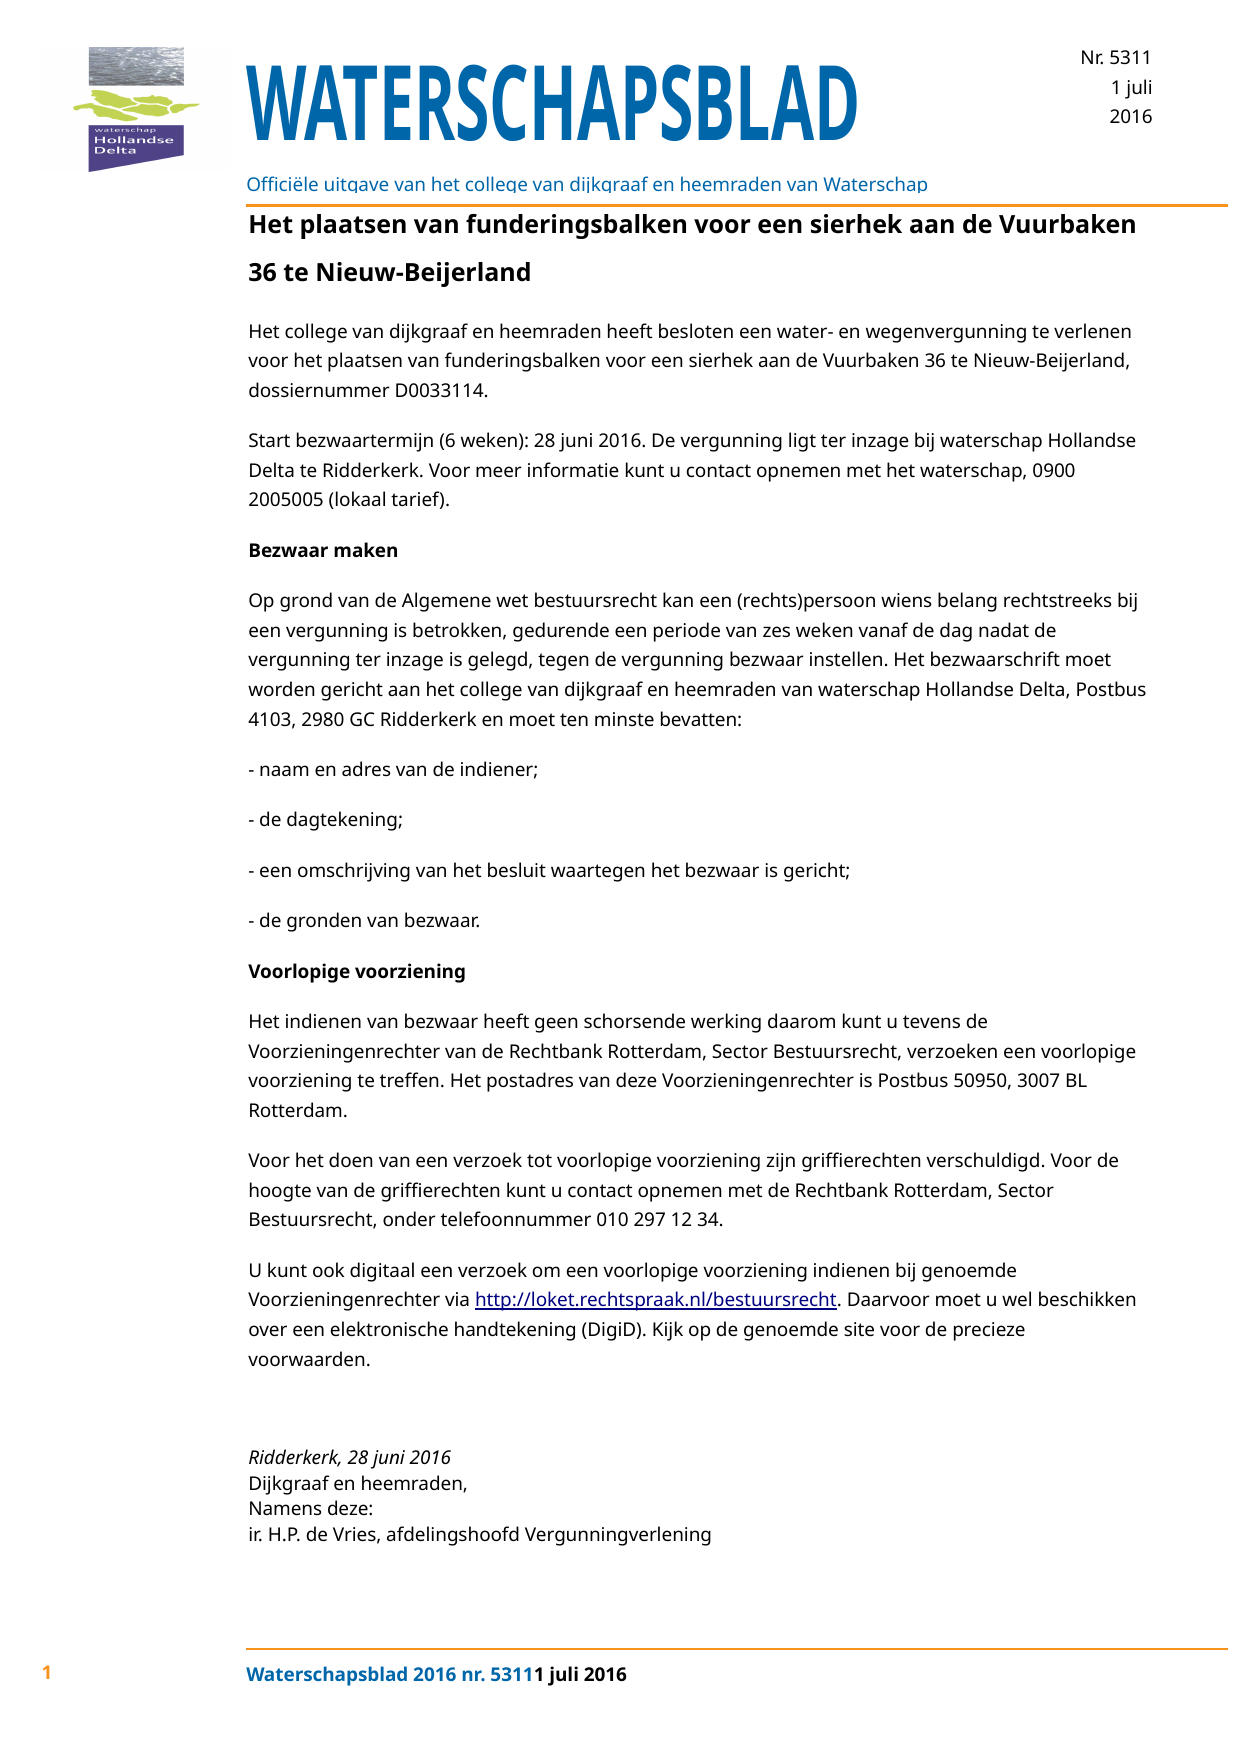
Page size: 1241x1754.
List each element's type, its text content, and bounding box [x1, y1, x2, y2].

text Het college van dijkgraaf en heemraden heeft besloten een water- en wegenvergunning te verlenen voor het plaatsen van funderingsbalken voor een sierhek aan de Vuurbaken 36 te Nieuw-Beijerland, dossiernummer D0033114. [248, 318, 1152, 403]
text Bezwaar maken [248, 537, 1152, 563]
picture [41, 47, 231, 172]
text Het plaatsen van funderingsbalken voor een sierhek aan de Vuurbaken 36 te Nieuw-Beijerland [248, 207, 1152, 288]
text Voorlopige voorziening [248, 958, 1152, 984]
text Voor het doen van een verzoek tot voorlopige voorziening zijn griffierechten verschuldigd. Voor de hoogte van de griffierechten kunt u contact opnemen met de Rechtbank Rotterdam, Sector Bestuursrecht, onder telefoonnummer 010 297 12 34. [248, 1147, 1152, 1232]
text Ridderkerk, 28 juni 2016 [248, 1444, 1152, 1470]
text Start bezwaartermijn (6 weken): 28 juni 2016. De vergunning ligt ter inzage bij waterschap Hollandse Delta te Ridderkerk. Voor meer informatie kunt u contact opnemen met het waterschap, 0900 2005005 (lokaal tarief). [248, 427, 1152, 512]
text - een omschrijving van het besluit waartegen het bezwaar is gericht; [248, 857, 1152, 883]
text ir. H.P. de Vries, afdelingshoofd Vergunningverlening [248, 1521, 1152, 1547]
text - naam en adres van de indiener; [248, 756, 1152, 782]
text - de gronden van bezwaar. [248, 907, 1152, 933]
text Dijkgraaf en heemraden, [248, 1470, 1152, 1496]
text Het indienen van bezwaar heeft geen schorsende werking daarom kunt u tevens de Voorzieningenrechter van de Rechtbank Rotterdam, Sector Bestuursrecht, verzoeken een voorlopige voorziening te treffen. Het postadres van deze Voorzieningenrechter is Postbus 50950, 3007 BL Rotterdam. [248, 1008, 1152, 1123]
text U kunt ook digitaal een verzoek om een voorlopige voorziening indienen bij genoemde Voorzieningenrechter via http://loket.rechtspraak.nl/bestuursrecht. Daarvoor moet u wel beschikken over een elektronische handtekening (DigiD). Kijk op de genoemde site voor de precieze voorwaarden. [248, 1257, 1152, 1372]
text Namens deze: [248, 1496, 1152, 1521]
text Op grond van de Algemene wet bestuursrecht kan een (rechts)persoon wiens belang rechtstreeks bij een vergunning is betrokken, gedurende een periode van zes weken vanaf de dag nadat de vergunning ter inzage is gelegd, tegen de vergunning bezwaar instellen. Het bezwaarschrift moet worden gericht aan het college van dijkgraaf en heemraden van waterschap Hollandse Delta, Postbus 4103, 2980 GC Ridderkerk en moet ten minste bevatten: [248, 587, 1152, 732]
text - de dagtekening; [248, 807, 1152, 832]
